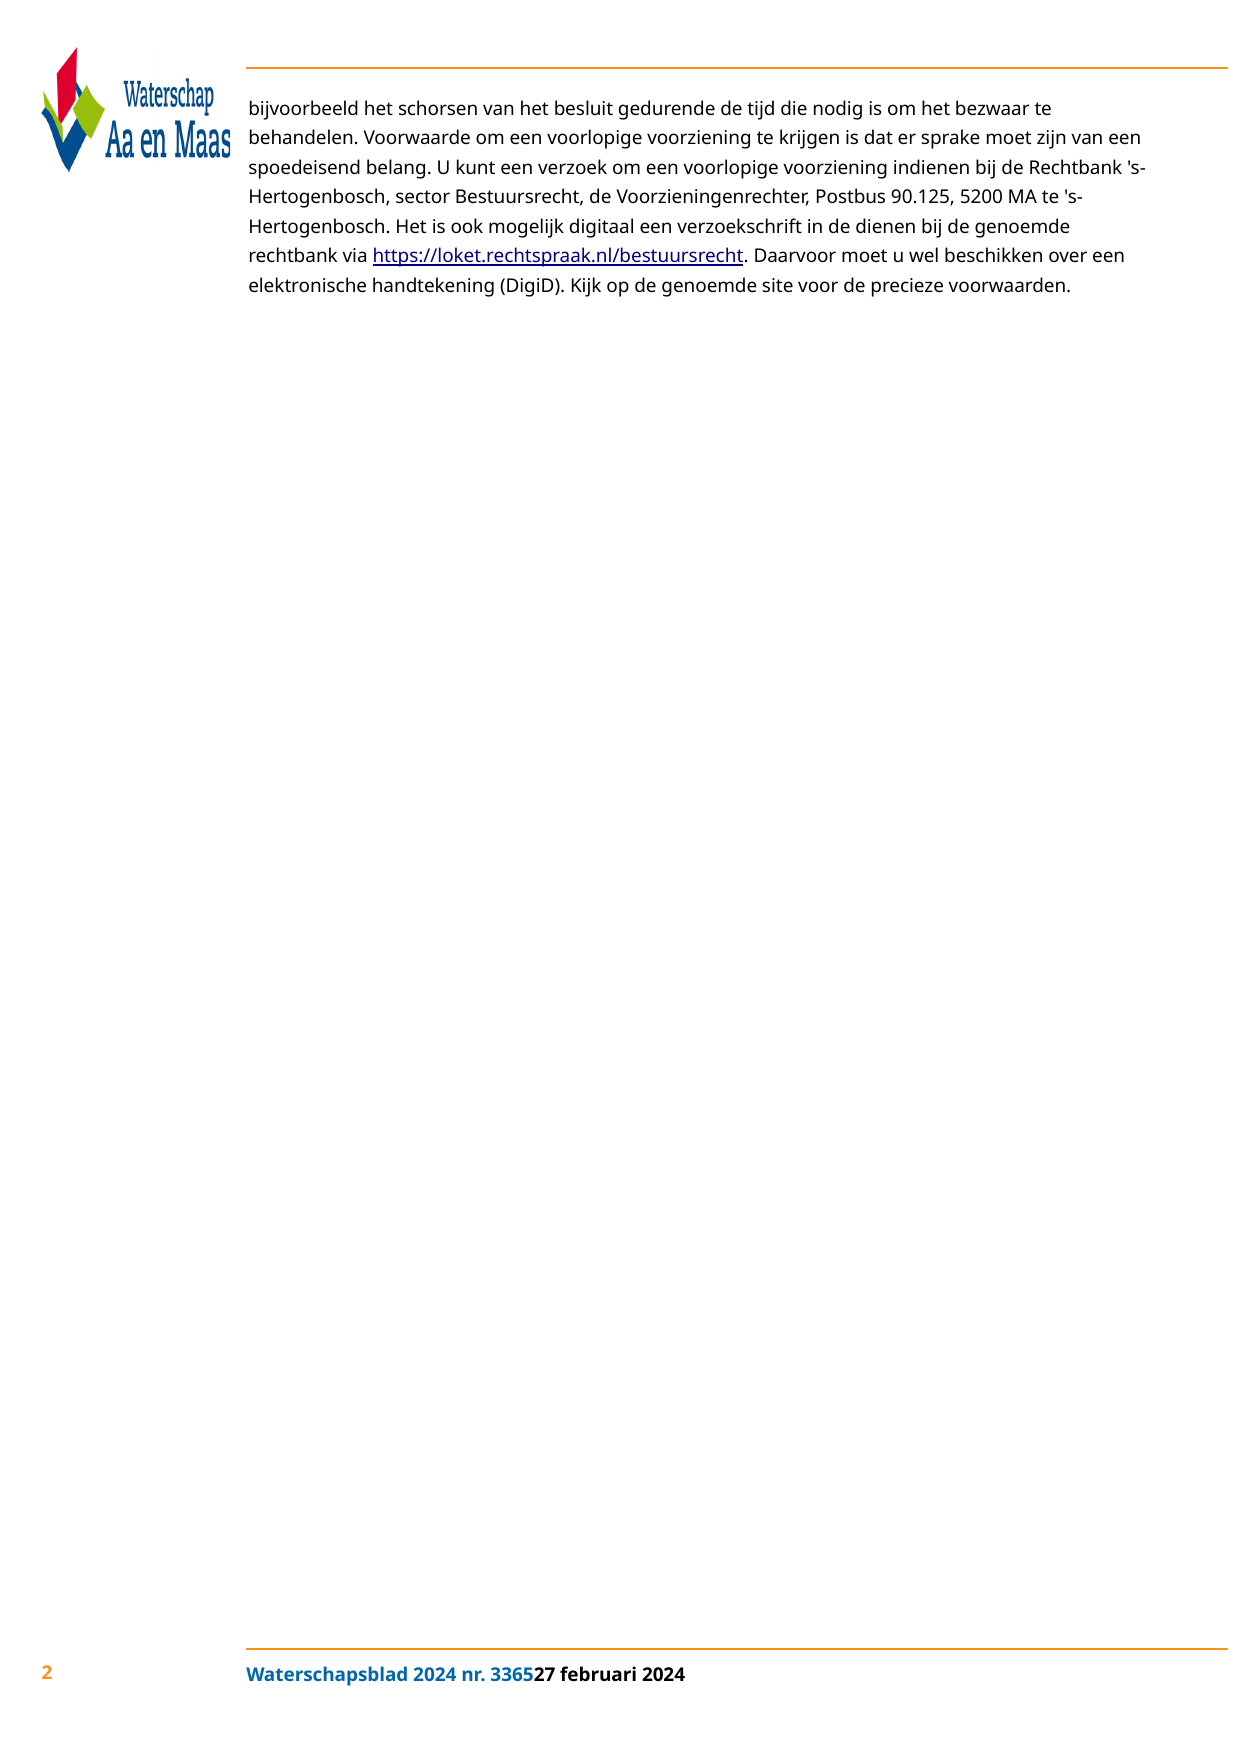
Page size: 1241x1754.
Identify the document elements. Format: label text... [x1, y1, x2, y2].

picture [41, 47, 231, 172]
text bijvoorbeeld het schorsen van het besluit gedurende de tijd die nodig is om het bezwaar te behandelen. Voorwaarde om een voorlopige voorziening te krijgen is dat er sprake moet zijn van een spoedeisend belang. U kunt een verzoek om een voorlopige voorziening indienen bij de Rechtbank 's-Hertogenbosch, sector Bestuursrecht, de Voorzieningenrechter, Postbus 90.125, 5200 MA te 's-Hertogenbosch. Het is ook mogelijk digitaal een verzoekschrift in de dienen bij de genoemde rechtbank via https://loket.rechtspraak.nl/bestuursrecht. Daarvoor moet u wel beschikken over een elektronische handtekening (DigiD). Kijk op de genoemde site voor de precieze voorwaarden. [248, 95, 1152, 298]
